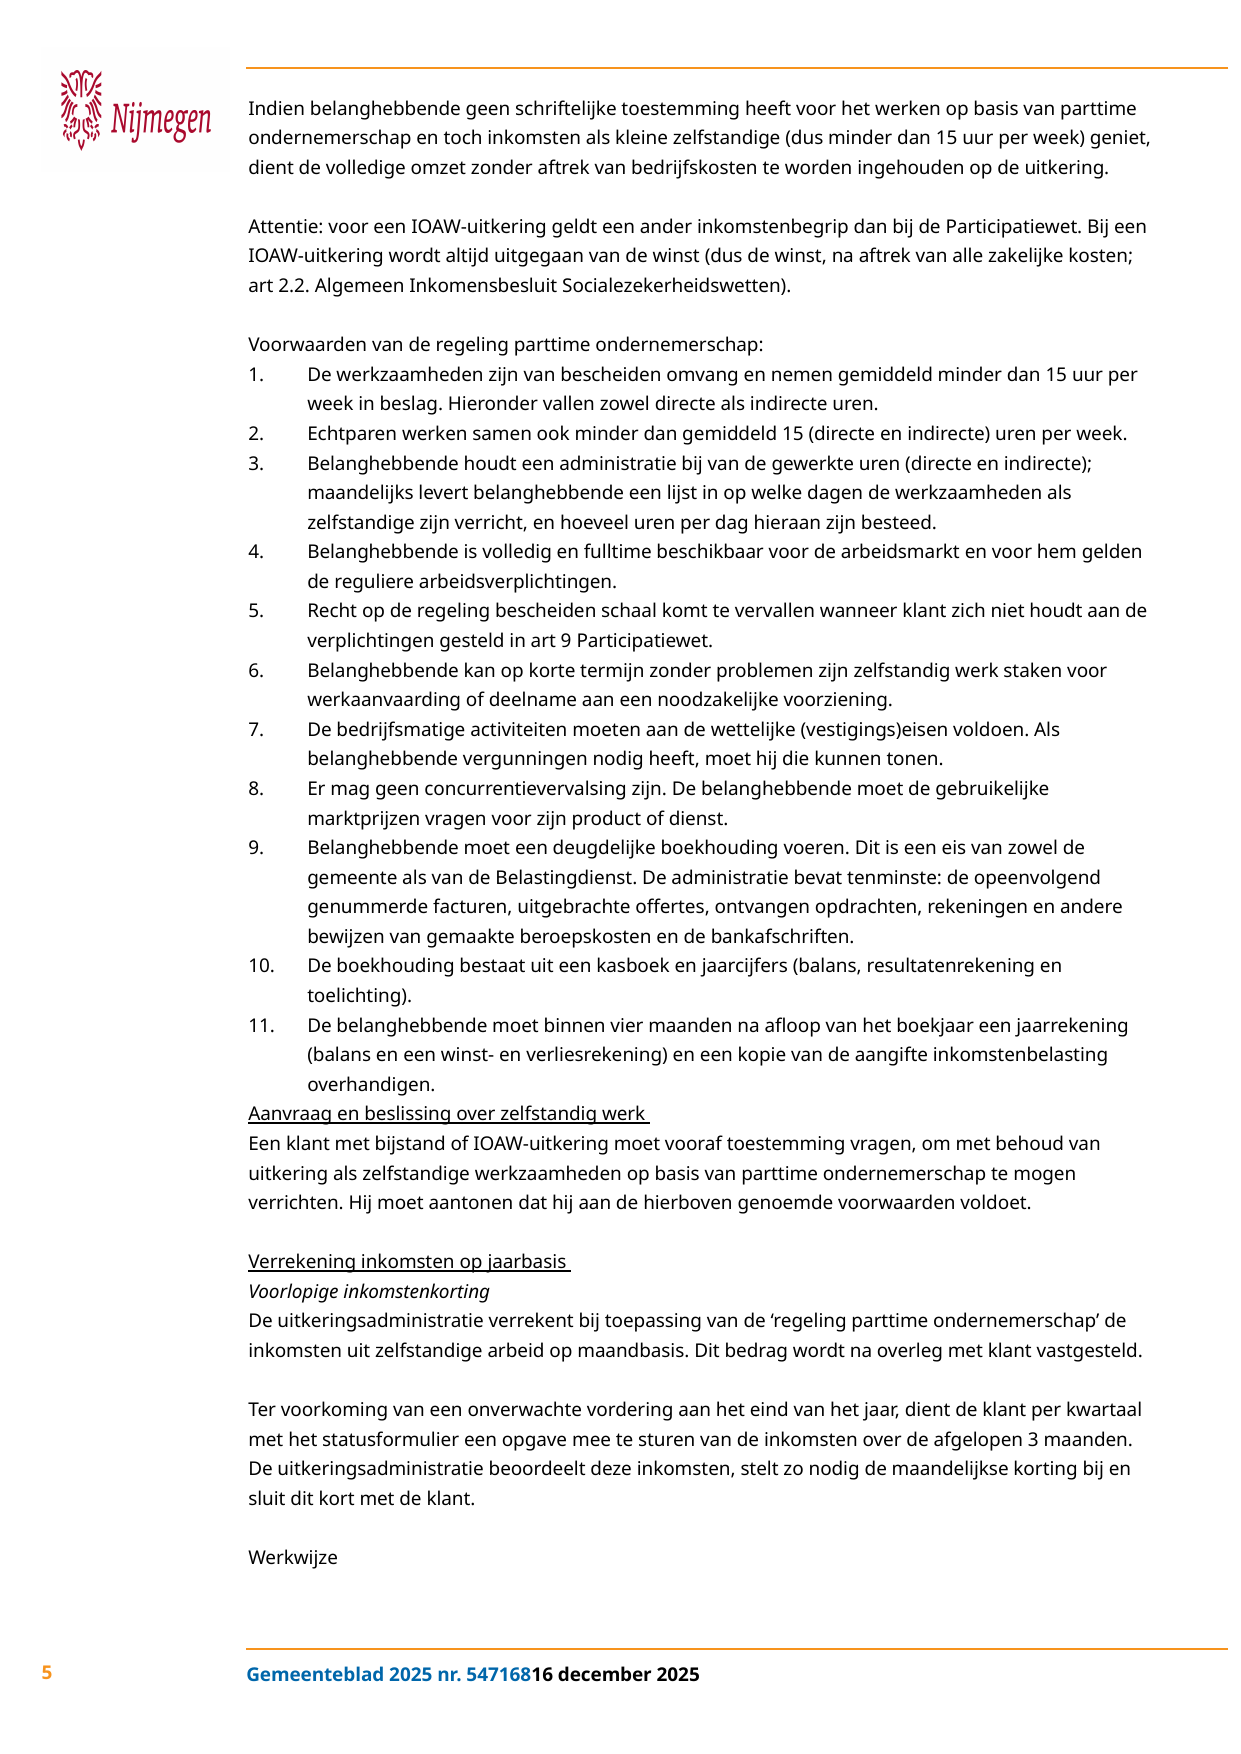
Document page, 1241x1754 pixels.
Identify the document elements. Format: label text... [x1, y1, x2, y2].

list De boekhouding bestaat uit een kasboek en jaarcijfers (balans, resultatenrekening en toelichting). [248, 953, 1152, 1008]
text Een klant met bijstand of IOAW-uitkering moet vooraf toestemming vragen, om met behoud van uitkering als zelfstandige werkzaamheden op basis van parttime ondernemerschap te mogen verrichten. Hij moet aantonen dat hij aan de hierboven genoemde voorwaarden voldoet. [248, 1130, 1152, 1215]
text Ter voorkoming van een onverwachte vordering aan het eind van het jaar, dient de klant per kwartaal met het statusformulier een opgave mee te sturen van de inkomsten over de afgelopen 3 maanden. De uitkeringsadministratie beoordeelt deze inkomsten, stelt zo nodig de maandelijkse korting bij en sluit dit kort met de klant. [248, 1396, 1152, 1511]
picture [41, 47, 231, 172]
list De belanghebbende moet binnen vier maanden na afloop van het boekjaar een jaarrekening (balans en een winst- en verliesrekening) en een kopie van de aangifte inkomstenbelasting overhandigen. [248, 1012, 1152, 1097]
text Indien belanghebbende geen schriftelijke toestemming heeft voor het werken op basis van parttime ondernemerschap en toch inkomsten als kleine zelfstandige (dus minder dan 15 uur per week) geniet, dient de volledige omzet zonder aftrek van bedrijfskosten te worden ingehouden op de uitkering. [248, 95, 1152, 180]
text Werkwijze [248, 1544, 1152, 1570]
list Echtparen werken samen ook minder dan gemiddeld 15 (directe en indirecte) uren per week. [248, 420, 1152, 446]
text Aanvraag en beslissing over zelfstandig werk [248, 1101, 1152, 1126]
text Voorlopige inkomstenkorting [248, 1278, 1152, 1304]
text Voorwaarden van de regeling parttime ondernemerschap: [248, 331, 1152, 357]
list De werkzaamheden zijn van bescheiden omvang en nemen gemiddeld minder dan 15 uur per week in beslag. Hieronder vallen zowel directe als indirecte uren. [248, 361, 1152, 416]
list De bedrijfsmatige activiteiten moeten aan de wettelijke (vestigings)eisen voldoen. Als belanghebbende vergunningen nodig heeft, moet hij die kunnen tonen. [248, 716, 1152, 771]
text Verrekening inkomsten op jaarbasis [248, 1248, 1152, 1274]
text De uitkeringsadministratie verrekent bij toepassing van de ‘regeling parttime ondernemerschap’ de inkomsten uit zelfstandige arbeid op maandbasis. Dit bedrag wordt na overleg met klant vastgesteld. [248, 1308, 1152, 1363]
list Belanghebbende is volledig en fulltime beschikbaar voor de arbeidsmarkt en voor hem gelden de reguliere arbeidsverplichtingen. [248, 538, 1152, 594]
list Er mag geen concurrentievervalsing zijn. De belanghebbende moet de gebruikelijke marktprijzen vragen voor zijn product of dienst. [248, 775, 1152, 831]
text Attentie: voor een IOAW-uitkering geldt een ander inkomstenbegrip dan bij de Participatiewet. Bij een IOAW-uitkering wordt altijd uitgegaan van de winst (dus de winst, na aftrek van alle zakelijke kosten; art 2.2. Algemeen Inkomensbesluit Socialezekerheidswetten). [248, 213, 1152, 298]
list Belanghebbende moet een deugdelijke boekhouding voeren. Dit is een eis van zowel de gemeente als van de Belastingdienst. De administratie bevat tenminste: de opeenvolgend genummerde facturen, uitgebrachte offertes, ontvangen opdrachten, rekeningen en andere bewijzen van gemaakte beroepskosten en de bankafschriften. [248, 834, 1152, 949]
list Belanghebbende kan op korte termijn zonder problemen zijn zelfstandig werk staken voor werkaanvaarding of deelname aan een noodzakelijke voorziening. [248, 657, 1152, 712]
list Recht op de regeling bescheiden schaal komt te vervallen wanneer klant zich niet houdt aan de verplichtingen gesteld in art 9 Participatiewet. [248, 598, 1152, 653]
list Belanghebbende houdt een administratie bij van de gewerkte uren (directe en indirecte); maandelijks levert belanghebbende een lijst in op welke dagen de werkzaamheden als zelfstandige zijn verricht, en hoeveel uren per dag hieraan zijn besteed. [248, 450, 1152, 535]
